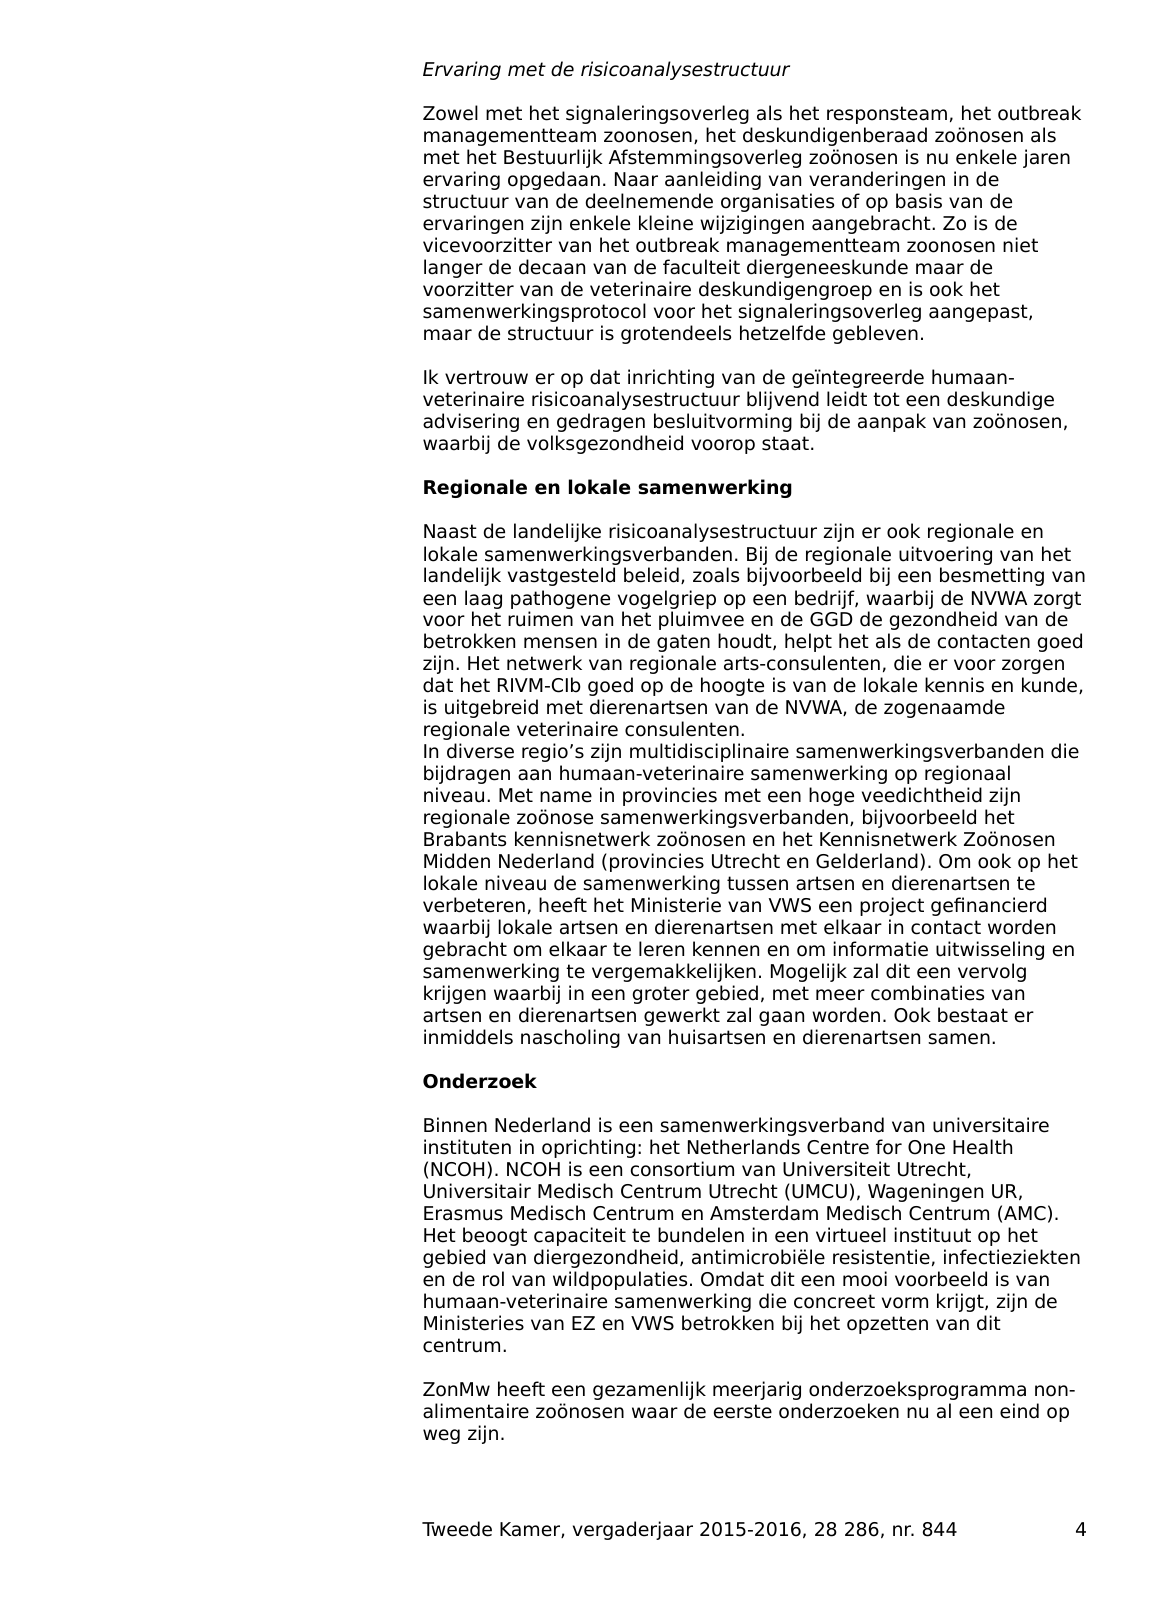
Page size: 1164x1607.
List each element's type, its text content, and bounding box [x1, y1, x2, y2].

text Naast de landelijke risicoanalysestructuur zijn er ook regionale en lokale samenwerkingsverbanden. Bij de regionale uitvoering van het landelijk vastgesteld beleid, zoals bijvoorbeeld bij een besmetting van een laag pathogene vogelgriep op een bedrijf, waarbij de NVWA zorgt voor het ruimen van het pluimvee en de GGD de gezondheid van de betrokken mensen in de gaten houdt, helpt het als de contacten goed zijn. Het netwerk van regionale arts-consulenten, die er voor zorgen dat het RIVM-CIb goed op de hoogte is van de lokale kennis en kunde, is uitgebreid met dierenartsen van de NVWA, de zogenaamde regionale veterinaire consulenten. [422, 521, 1087, 741]
subtitle Regionale en lokale samenwerking [422, 477, 1087, 499]
subtitle Onderzoek [422, 1071, 1087, 1093]
text Binnen Nederland is een samenwerkingsverband van universitaire instituten in oprichting: het Netherlands Centre for One Health (NCOH). NCOH is een consortium van Universiteit Utrecht, Universitair Medisch Centrum Utrecht (UMCU), Wageningen UR, Erasmus Medisch Centrum en Amsterdam Medisch Centrum (AMC). Het beoogt capaciteit te bundelen in een virtueel instituut op het gebied van diergezondheid, antimicrobiële resistentie, infectieziekten en de rol van wildpopulaties. Omdat dit een mooi voorbeeld is van humaan-veterinaire samenwerking die concreet vorm krijgt, zijn de Ministeries van EZ en VWS betrokken bij het opzetten van dit centrum. [422, 1115, 1087, 1357]
text Zowel met het signaleringsoverleg als het responsteam, het outbreak managementteam zoonosen, het deskundigenberaad zoönosen als met het Bestuurlijk Afstemmingsoverleg zoönosen is nu enkele jaren ervaring opgedaan. Naar aanleiding van veranderingen in de structuur van de deelnemende organisaties of op basis van de ervaringen zijn enkele kleine wijzigingen aangebracht. Zo is de vicevoorzitter van het outbreak managementteam zoonosen niet langer de decaan van de faculteit diergeneeskunde maar de voorzitter van de veterinaire deskundigengroep en is ook het samenwerkingsprotocol voor het signaleringsoverleg aangepast, maar de structuur is grotendeels hetzelfde gebleven. [422, 103, 1087, 345]
text In diverse regio’s zijn multidisciplinaire samenwerkingsverbanden die bijdragen aan humaan-veterinaire samenwerking op regionaal niveau. Met name in provincies met een hoge veedichtheid zijn regionale zoönose samenwerkingsverbanden, bijvoorbeeld het Brabants kennisnetwerk zoönosen en het Kennisnetwerk Zoönosen Midden Nederland (provincies Utrecht en Gelderland). Om ook op het lokale niveau de samenwerking tussen artsen en dierenartsen te verbeteren, heeft het Ministerie van VWS een project gefinancierd waarbij lokale artsen en dierenartsen met elkaar in contact worden gebracht om elkaar te leren kennen en om informatie uitwisseling en samenwerking te vergemakkelijken. Mogelijk zal dit een vervolg krijgen waarbij in een groter gebied, met meer combinaties van artsen en dierenartsen gewerkt zal gaan worden. Ook bestaat er inmiddels nascholing van huisartsen en dierenartsen samen. [422, 741, 1087, 1049]
subtitle Ervaring met de risicoanalysestructuur [422, 59, 1087, 81]
text ZonMw heeft een gezamenlijk meerjarig onderzoeksprogramma non-alimentaire zoönosen waar de eerste onderzoeken nu al een eind op weg zijn. [422, 1379, 1087, 1445]
text Ik vertrouw er op dat inrichting van de geïntegreerde humaan-veterinaire risicoanalysestructuur blijvend leidt tot een deskundige advisering en gedragen besluitvorming bij de aanpak van zoönosen, waarbij de volksgezondheid voorop staat. [422, 367, 1087, 455]
